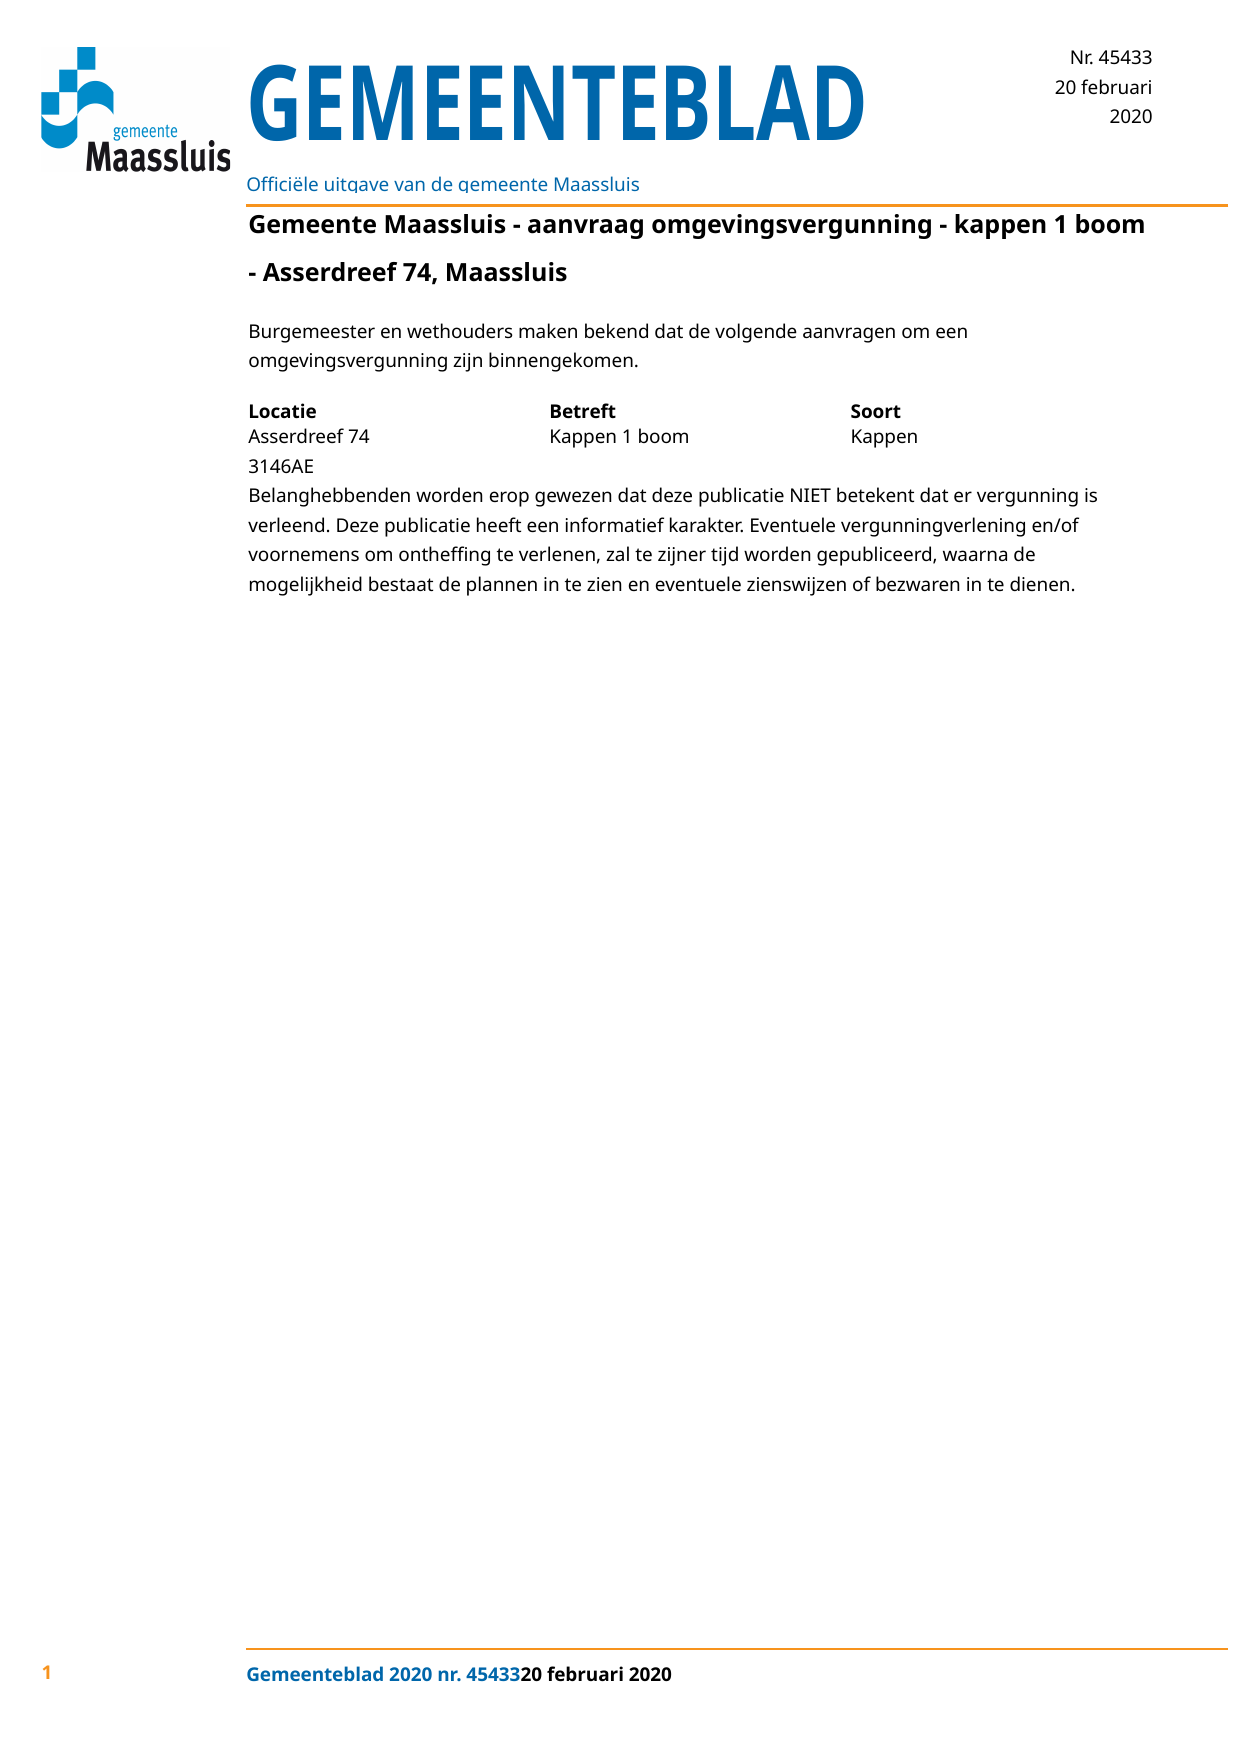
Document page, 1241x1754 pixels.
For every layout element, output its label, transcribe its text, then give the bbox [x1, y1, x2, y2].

picture [41, 47, 231, 172]
table_header Betreft [549, 398, 850, 424]
picture [41, 47, 77, 92]
text Burgemeester en wethouders maken bekend dat de volgende aanvragen om een omgevingsvergunning zijn binnengekomen. [248, 318, 1152, 373]
table_header Locatie [248, 398, 549, 424]
text Gemeente Maassluis - aanvraag omgevingsvergunning - kappen 1 boom - Asserdreef 74, Maassluis [248, 207, 1152, 288]
table_cell Kappen 1 boom [549, 424, 850, 479]
table_header Soort [850, 398, 1152, 424]
text Belanghebbenden worden erop gewezen dat deze publicatie NIET betekent dat er vergunning is verleend. Deze publicatie heeft een informatief karakter. Eventuele vergunningverlening en/of voornemens om ontheffing te verlenen, zal te zijner tijd worden gepubliceerd, waarna de mogelijkheid bestaat de plannen in te zien en eventuele zienswijzen of bezwaren in te dienen. [248, 482, 1152, 597]
table_cell Kappen [850, 424, 1152, 479]
table_cell Asserdreef 74 3146AE [248, 424, 549, 479]
